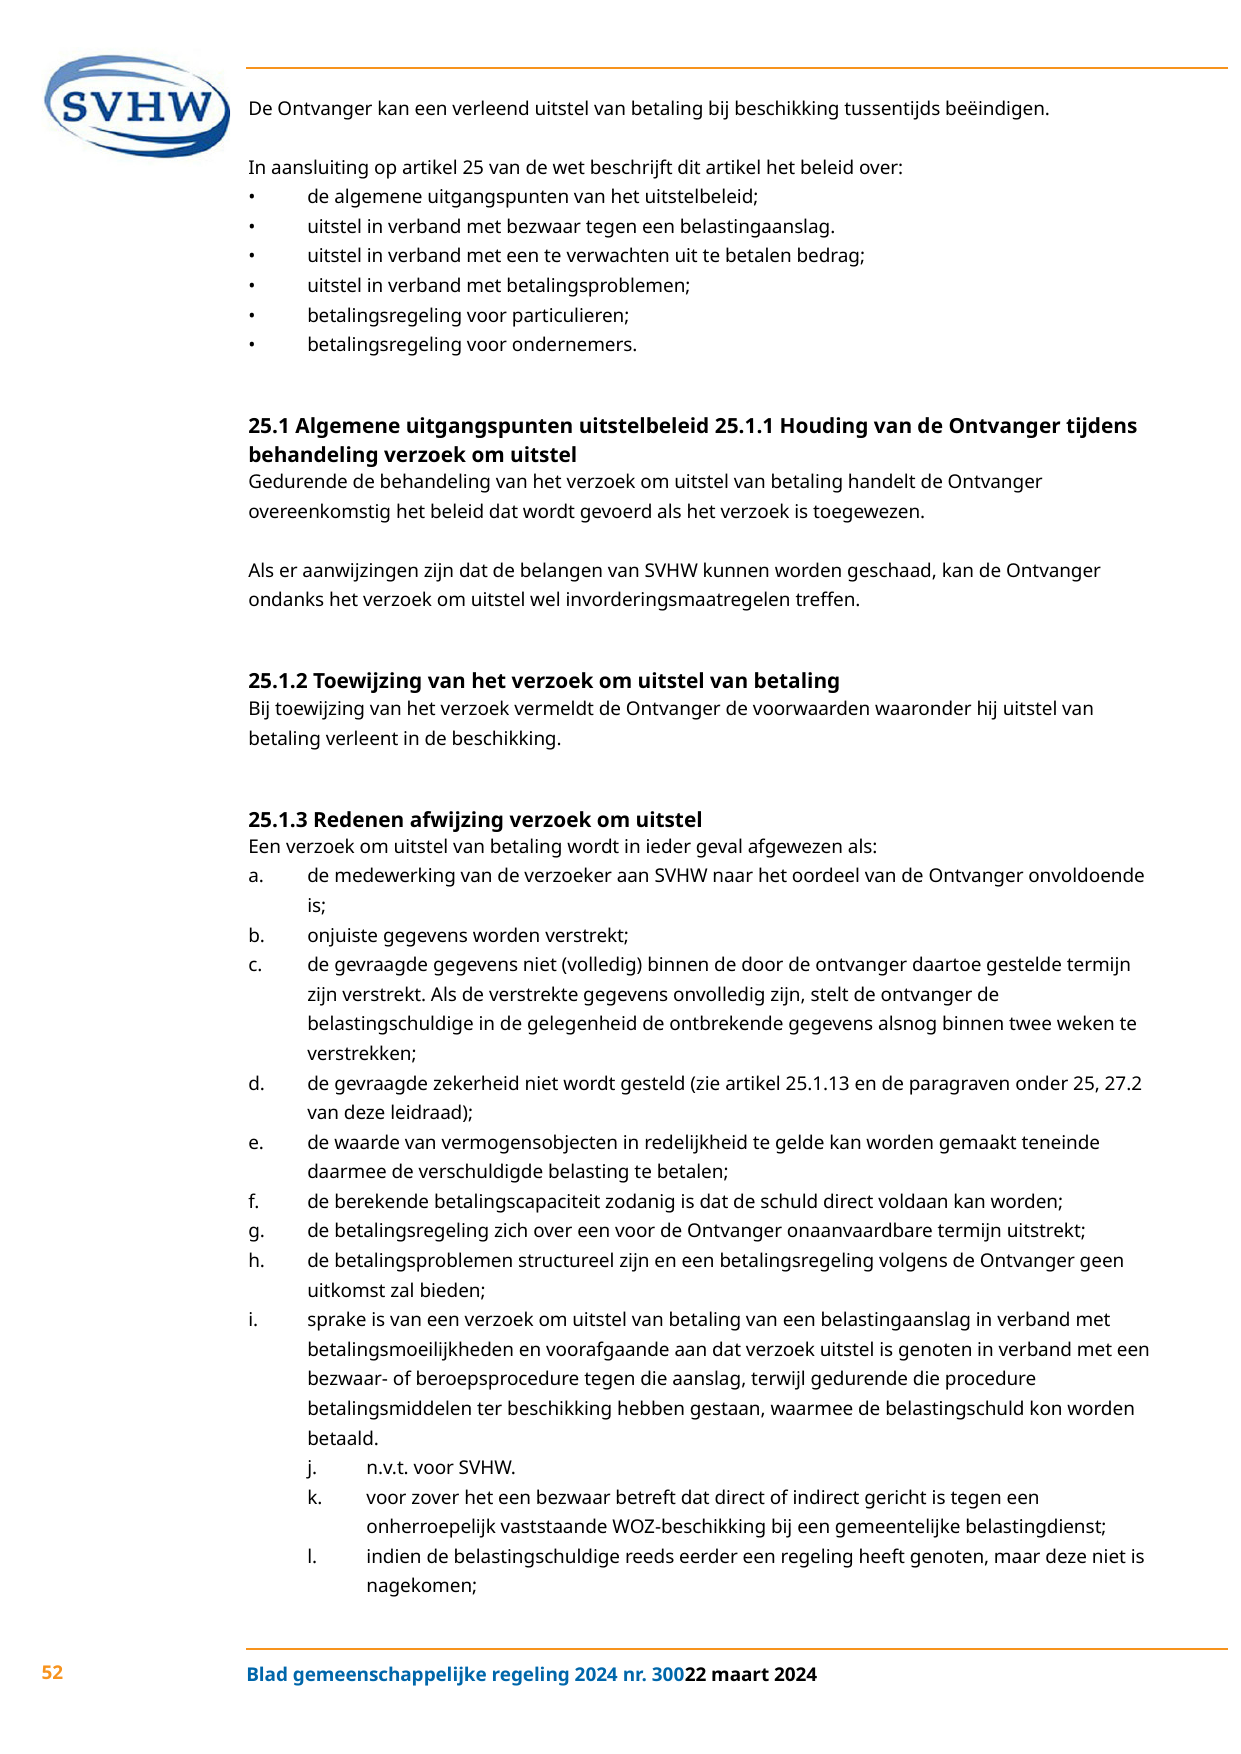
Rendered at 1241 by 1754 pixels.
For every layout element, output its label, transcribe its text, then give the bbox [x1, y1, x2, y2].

text 25.1 Algemene uitgangspunten uitstelbeleid 25.1.1 Houding van de Ontvanger tijdens behandeling verzoek om uitstel [248, 411, 1152, 468]
text 25.1.3 Redenen afwijzing verzoek om uitstel [248, 805, 1152, 833]
list betalingsregeling voor particulieren; [248, 302, 1152, 328]
text 25.1.2 Toewijzing van het verzoek om uitstel van betaling [248, 667, 1152, 695]
list betalingsregeling voor ondernemers. [248, 331, 1152, 357]
list uitstel in verband met betalingsproblemen; [248, 272, 1152, 298]
text Bij toewijzing van het verzoek vermeldt de Ontvanger de voorwaarden waaronder hij uitstel van betaling verleent in de beschikking. [248, 695, 1152, 750]
list uitstel in verband met bezwaar tegen een belastingaanslag. [248, 213, 1152, 239]
text Gedurende de behandeling van het verzoek om uitstel van betaling handelt de Ontvanger overeenkomstig het beleid dat wordt gevoerd als het verzoek is toegewezen. [248, 468, 1152, 524]
text De Ontvanger kan een verleend uitstel van betaling bij beschikking tussentijds beëindigen. [248, 95, 1152, 121]
list betalingsmiddelen ter beschikking hebben gestaan, waarmee de belastingschuld kon worden betaald. [248, 1395, 1152, 1451]
list voor zover het een bezwaar betreft dat direct of indirect gericht is tegen een onherroepelijk vaststaande WOZ-beschikking bij een gemeentelijke belastingdienst; [307, 1484, 1152, 1539]
list uitstel in verband met een te verwachten uit te betalen bedrag; [248, 243, 1152, 268]
list n.v.t. voor SVHW. [307, 1454, 1152, 1480]
list de berekende betalingscapaciteit zodanig is dat de schuld direct voldaan kan worden; [248, 1188, 1152, 1214]
text In aansluiting op artikel 25 van de wet beschrijft dit artikel het beleid over: [248, 154, 1152, 180]
list de betalingsproblemen structureel zijn en een betalingsregeling volgens de Ontvanger geen uitkomst zal bieden; [248, 1247, 1152, 1303]
list de waarde van vermogensobjecten in redelijkheid te gelde kan worden gemaakt teneinde daarmee de verschuldigde belasting te betalen; [248, 1129, 1152, 1184]
list onjuiste gegevens worden verstrekt; [248, 922, 1152, 948]
picture [41, 47, 231, 172]
list indien de belastingschuldige reeds eerder een regeling heeft genoten, maar deze niet is nagekomen; [307, 1543, 1152, 1598]
list de medewerking van de verzoeker aan SVHW naar het oordeel van de Ontvanger onvoldoende is; [248, 863, 1152, 918]
list de betalingsregeling zich over een voor de Ontvanger onaanvaardbare termijn uitstrekt; [248, 1218, 1152, 1243]
list de gevraagde gegevens niet (volledig) binnen de door de ontvanger daartoe gestelde termijn zijn verstrekt. Als de verstrekte gegevens onvolledig zijn, stelt de ontvanger de belastingschuldige in de gelegenheid de ontbrekende gegevens alsnog binnen twee weken te verstrekken; [248, 951, 1152, 1066]
list sprake is van een verzoek om uitstel van betaling van een belastingaanslag in verband met betalingsmoeilijkheden en voorafgaande aan dat verzoek uitstel is genoten in verband met een bezwaar- of beroepsprocedure tegen die aanslag, terwijl gedurende die procedure [248, 1306, 1152, 1391]
text Een verzoek om uitstel van betaling wordt in ieder geval afgewezen als: [248, 833, 1152, 859]
text Als er aanwijzingen zijn dat de belangen van SVHW kunnen worden geschaad, kan de Ontvanger ondanks het verzoek om uitstel wel invorderingsmaatregelen treffen. [248, 557, 1152, 612]
list de gevraagde zekerheid niet wordt gesteld (zie artikel 25.1.13 en de paragraven onder 25, 27.2 van deze leidraad); [248, 1070, 1152, 1125]
list de algemene uitgangspunten van het uitstelbeleid; [248, 183, 1152, 209]
